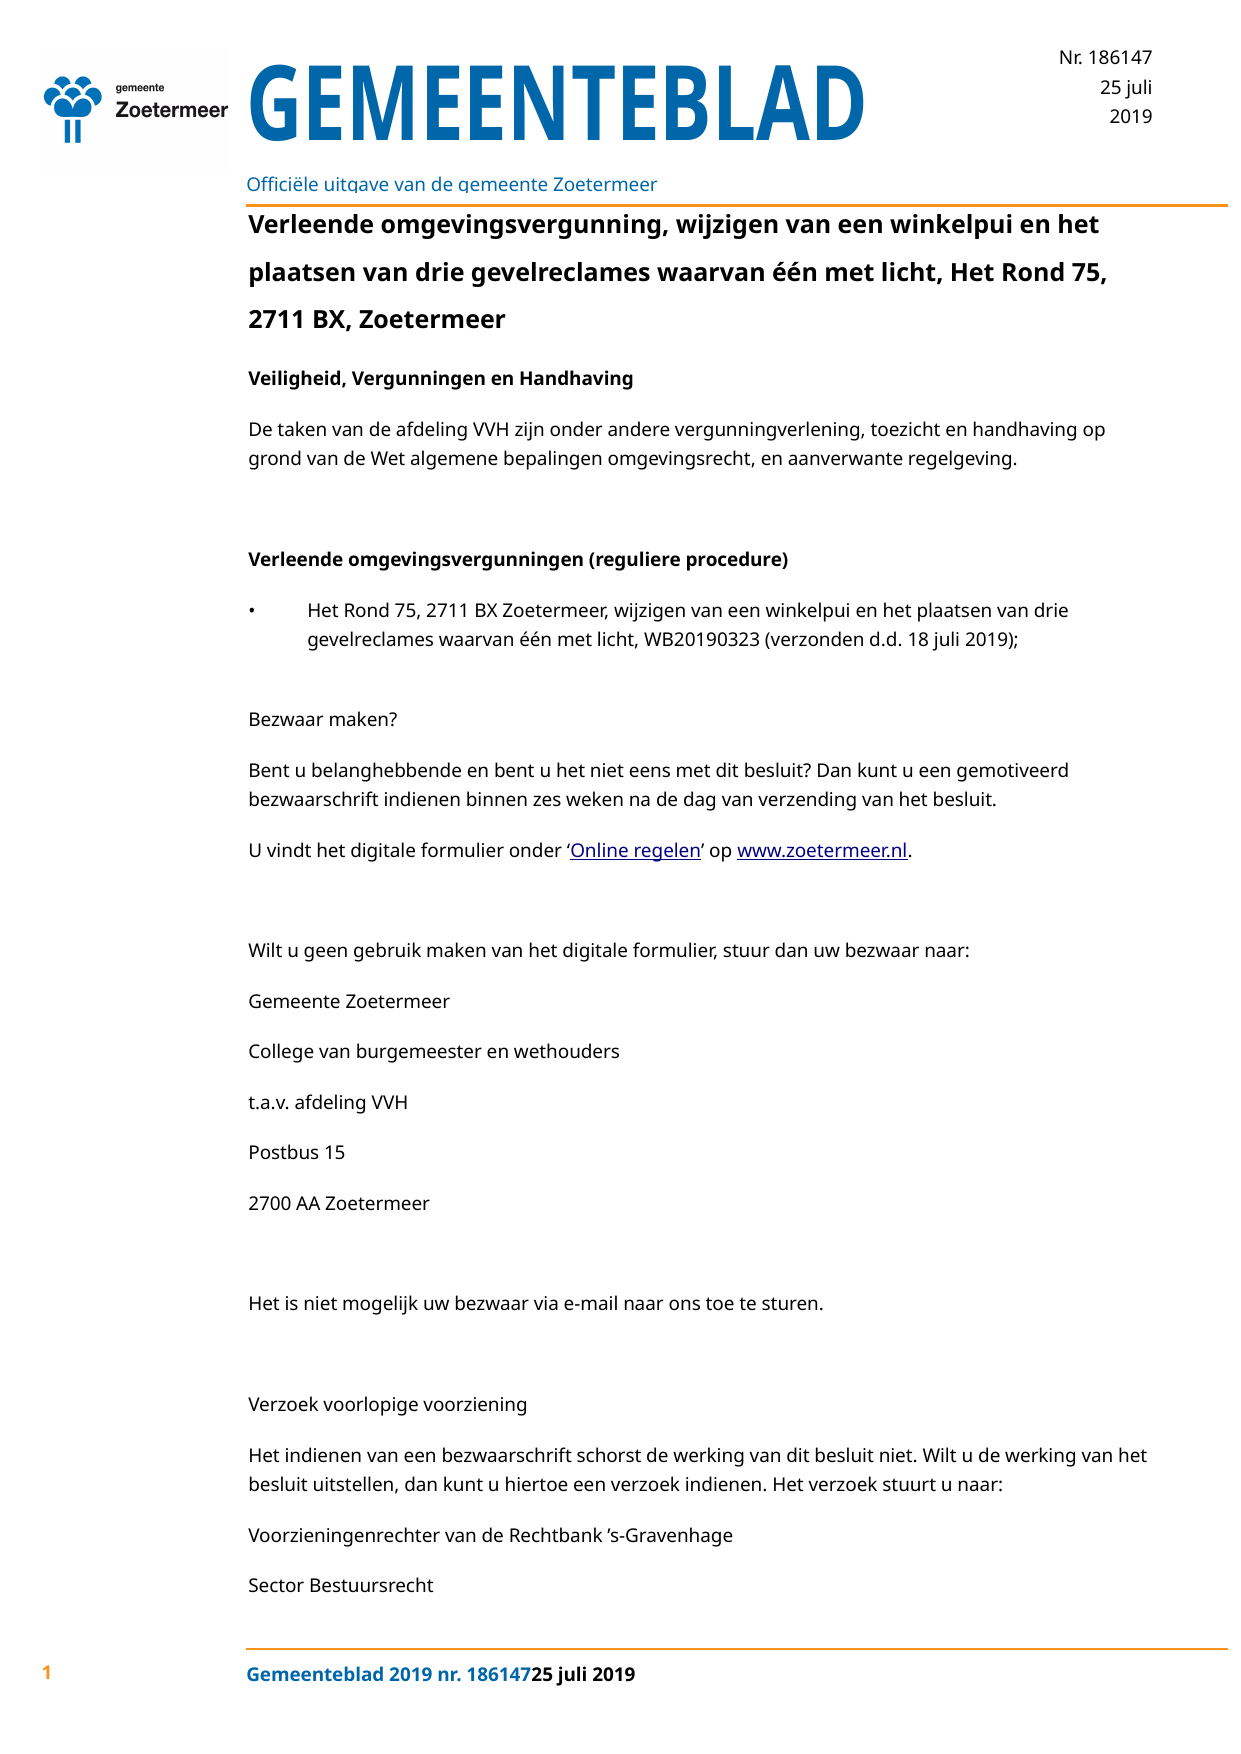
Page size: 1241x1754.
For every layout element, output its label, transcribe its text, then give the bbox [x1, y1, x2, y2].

text t.a.v. afdeling VVH [248, 1089, 1152, 1114]
text Het indienen van een bezwaarschrift schorst de werking van dit besluit niet. Wilt u de werking van het besluit uitstellen, dan kunt u hiertoe een verzoek indienen. Het verzoek stuurt u naar: [248, 1442, 1152, 1497]
text Bezwaar maken? [248, 706, 1152, 732]
text Verleende omgevingsvergunning, wijzigen van een winkelpui en het plaatsen van drie gevelreclames waarvan één met licht, Het Rond 75, 2711 BX, Zoetermeer [248, 207, 1152, 336]
text Verzoek voorlopige voorziening [248, 1391, 1152, 1417]
text Veiligheid, Vergunningen en Handhaving [248, 366, 1152, 391]
text 2700 AA Zoetermeer [248, 1190, 1152, 1215]
text Postbus 15 [248, 1139, 1152, 1165]
picture [41, 47, 231, 172]
text De taken van de afdeling VVH zijn onder andere vergunningverlening, toezicht en handhaving op grond van de Wet algemene bepalingen omgevingsrecht, en aanverwante regelgeving. [248, 416, 1152, 471]
text Verleende omgevingsvergunningen (reguliere procedure) [248, 546, 1152, 572]
text College van burgemeester en wethouders [248, 1038, 1152, 1064]
text Sector Bestuursrecht [248, 1572, 1152, 1598]
text Bent u belanghebbende en bent u het niet eens met dit besluit? Dan kunt u een gemotiveerd bezwaarschrift indienen binnen zes weken na de dag van verzending van het besluit. [248, 757, 1152, 812]
text U vindt het digitale formulier onder ‘Online regelen’ op www.zoetermeer.nl. [248, 837, 1152, 862]
list Het Rond 75, 2711 BX Zoetermeer, wijzigen van een winkelpui en het plaatsen van drie gevelreclames waarvan één met licht, WB20190323 (verzonden d.d. 18 juli 2019); [248, 597, 1152, 652]
text Voorzieningenrechter van de Rechtbank ’s-Gravenhage [248, 1522, 1152, 1547]
text Het is niet mogelijk uw bezwaar via e-mail naar ons toe te sturen. [248, 1291, 1152, 1316]
text Wilt u geen gebruik maken van het digitale formulier, stuur dan uw bezwaar naar: [248, 938, 1152, 963]
text Gemeente Zoetermeer [248, 988, 1152, 1014]
